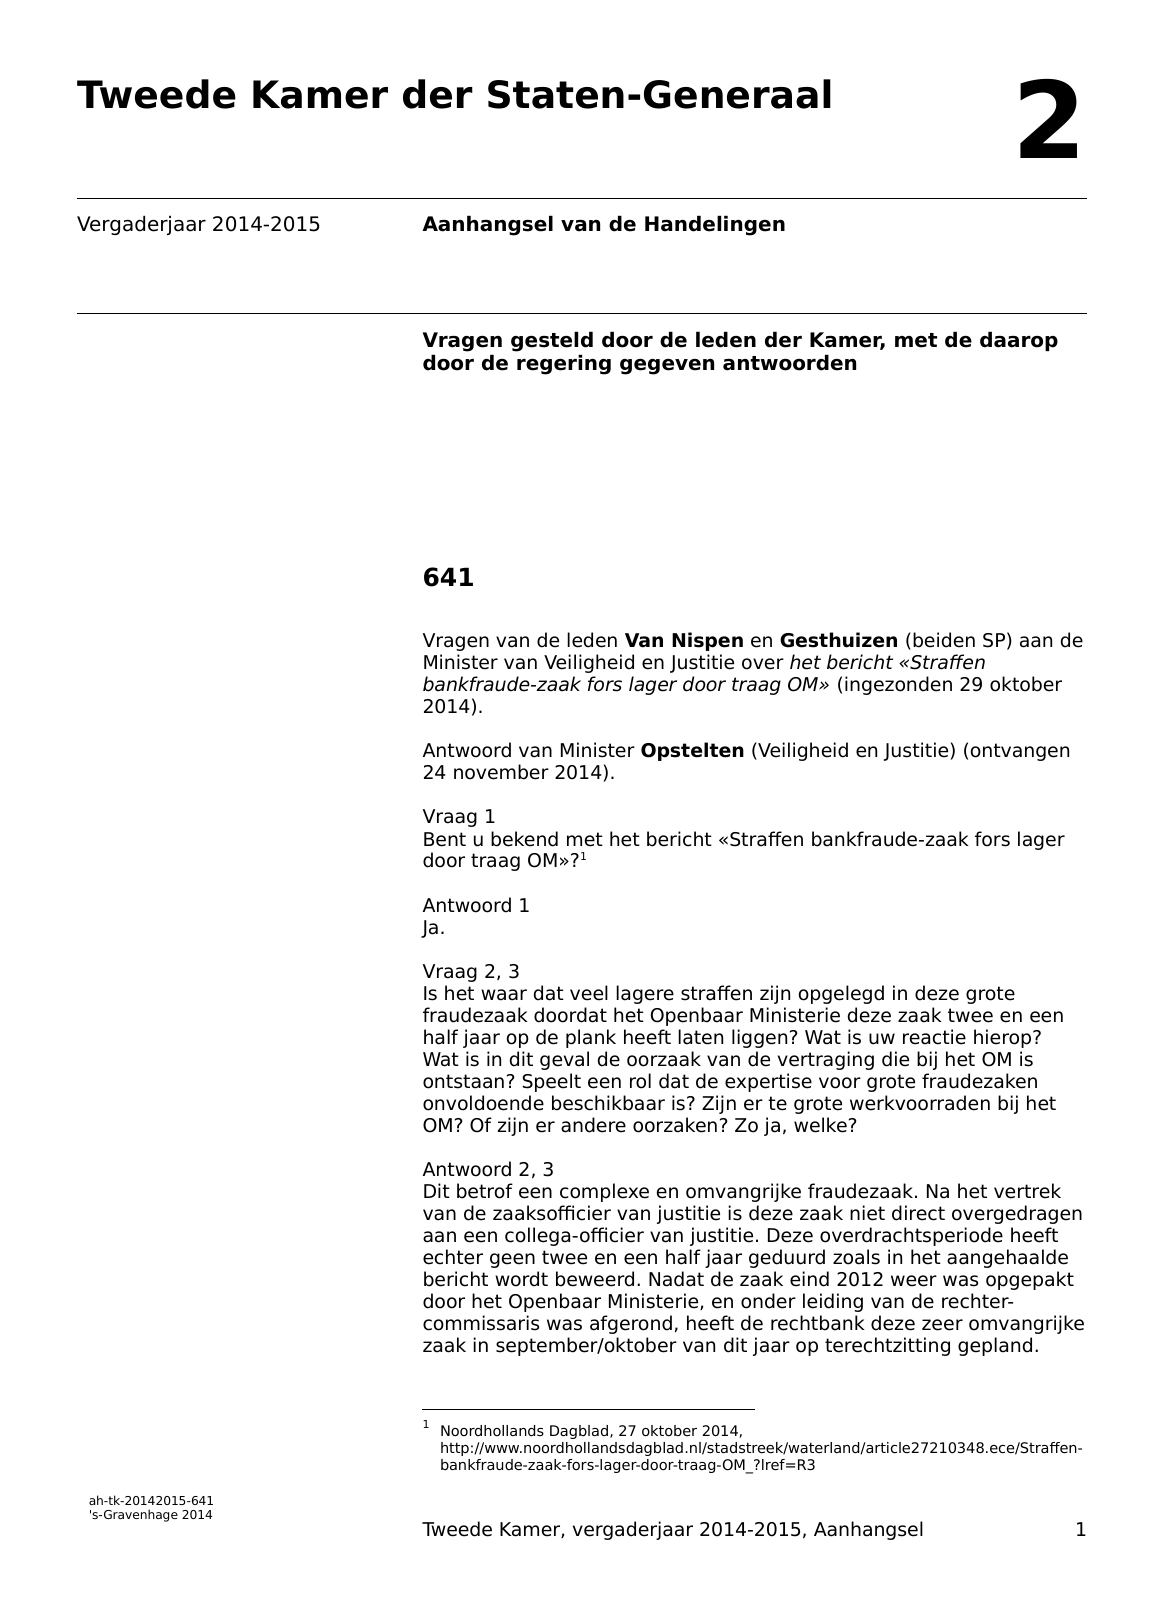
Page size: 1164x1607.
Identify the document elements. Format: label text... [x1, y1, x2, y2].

table_cell [77, 314, 422, 375]
table_cell Vergaderjaar 2014-2015 [77, 199, 422, 313]
text Antwoord 1 [422, 894, 1087, 917]
text 's-Gravenhage 2014 [88, 1508, 323, 1522]
text Ja. [422, 917, 1087, 938]
text Antwoord van Minister Opstelten (Veiligheid en Justitie) (ontvangen 24 november 2014). [422, 740, 1087, 784]
text Antwoord 2, 3 [422, 1159, 1087, 1181]
text Wat is in dit geval de oorzaak van de vertraging die bij het OM is ontstaan? Speelt een rol dat de expertise voor grote fraudezaken onvoldoende beschikbaar is? Zijn er te grote werkvoorraden bij het OM? Of zijn er andere oorzaken? Zo ja, welke? [422, 1049, 1087, 1137]
text Vragen van de leden Van Nispen en Gesthuizen (beiden SP) aan de Minister van Veiligheid en Justitie over het bericht «Straffen bankfraude-zaak fors lager door traag OM» (ingezonden 29 oktober 2014). [422, 630, 1087, 718]
text 641 [422, 563, 1087, 592]
table_header Tweede Kamer der Staten-Generaal [77, 59, 886, 198]
text Is het waar dat veel lagere straffen zijn opgelegd in deze grote fraudezaak doordat het Openbaar Ministerie deze zaak twee en een half jaar op de plank heeft laten liggen? Wat is uw reactie hierop? [422, 983, 1087, 1049]
table_cell Vragen gesteld door de leden der Kamer, met de daarop door de regering gegeven antwoorden [422, 314, 1087, 375]
table_header 2 [886, 59, 1087, 198]
text Vraag 2, 3 [422, 961, 1087, 983]
text Bent u bekend met het bericht «Straffen bankfraude-zaak fors lager door traag OM»? [422, 828, 1087, 872]
text Dit betrof een complexe en omvangrijke fraudezaak. Na het vertrek van de zaaksofficier van justitie is deze zaak niet direct overgedragen aan een collega-officier van justitie. Deze overdrachtsperiode heeft echter geen twee en een half jaar geduurd zoals in het aangehaalde bericht wordt beweerd. Nadat de zaak eind 2012 weer was opgepakt door het Openbaar Ministerie, en onder leiding van de rechter-commissaris was afgerond, heeft de rechtbank deze zeer omvangrijke zaak in september/oktober van dit jaar op terechtzitting gepland. [422, 1181, 1087, 1357]
text ah-tk-20142015-641 [88, 1494, 323, 1508]
text Vraag 1 [422, 806, 1087, 828]
text Noordhollands Dagblad, 27 oktober 2014, http://www.noordhollandsdagblad.nl/stadstreek/waterland/article27210348.ece/Straffen-bankfraude-zaak-fors-lager-door-traag-OM_?lref=R3 [422, 1418, 1087, 1474]
table_cell Aanhangsel van de Handelingen [422, 199, 1087, 313]
